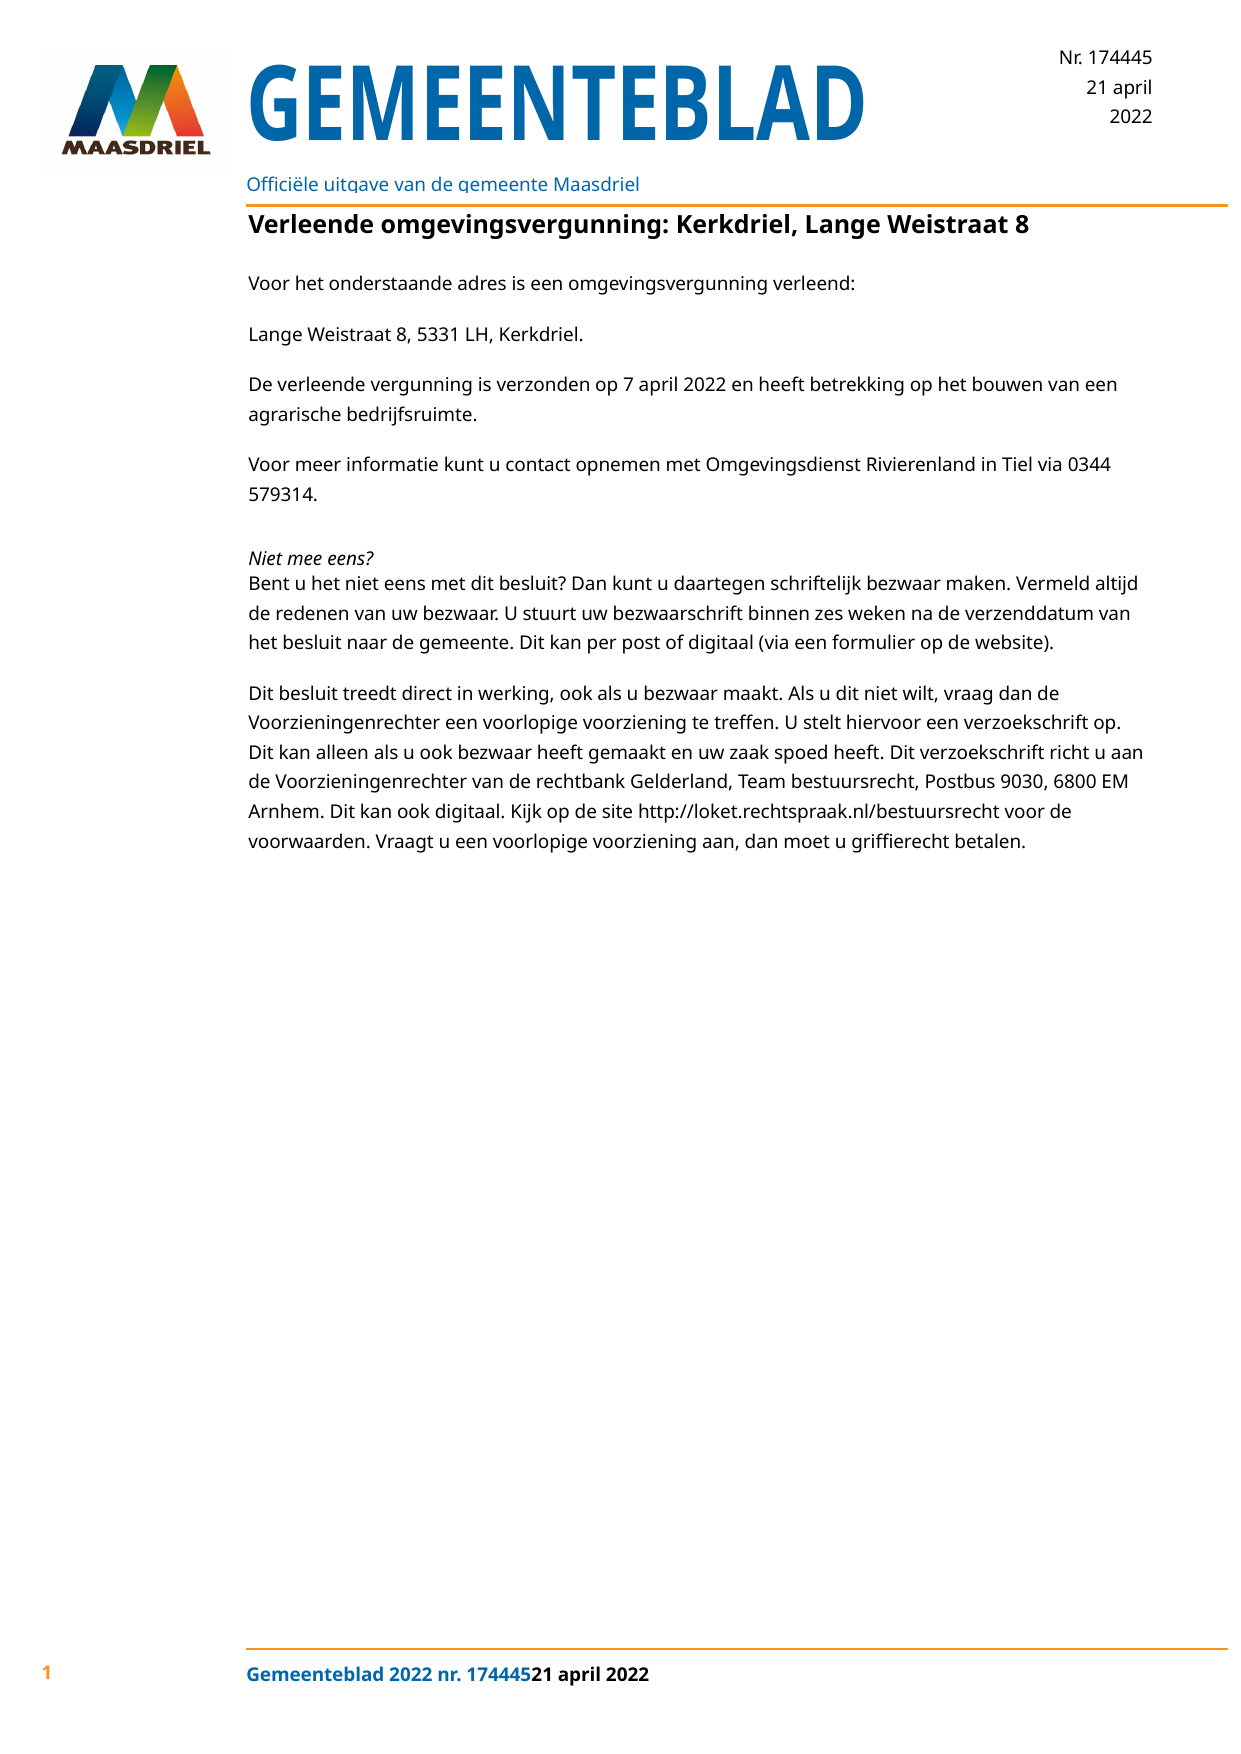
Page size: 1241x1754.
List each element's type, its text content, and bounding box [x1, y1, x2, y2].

text Lange Weistraat 8, 5331 LH, Kerkdriel. [248, 321, 1152, 346]
text Voor meer informatie kunt u contact opnemen met Omgevingsdienst Rivierenland in Tiel via 0344 579314. [248, 451, 1152, 506]
text Dit besluit treedt direct in werking, ook als u bezwaar maakt. Als u dit niet wilt, vraag dan de Voorzieningenrechter een voorlopige voorziening te treffen. U stelt hiervoor een verzoekschrift op. Dit kan alleen als u ook bezwaar heeft gemaakt en uw zaak spoed heeft. Dit verzoekschrift richt u aan de Voorzieningenrechter van de rechtbank Gelderland, Team bestuursrecht, Postbus 9030, 6800 EM Arnhem. Dit kan ook digitaal. Kijk op de site http://loket.rechtspraak.nl/bestuursrecht voor de voorwaarden. Vraagt u een voorlopige voorziening aan, dan moet u griffierecht betalen. [248, 680, 1152, 854]
text De verleende vergunning is verzonden op 7 april 2022 en heeft betrekking op het bouwen van een agrarische bedrijfsruimte. [248, 371, 1152, 426]
text Bent u het niet eens met dit besluit? Dan kunt u daartegen schriftelijk bezwaar maken. Vermeld altijd de redenen van uw bezwaar. U stuurt uw bezwaarschrift binnen zes weken na de verzenddatum van het besluit naar de gemeente. Dit kan per post of digitaal (via een formulier op de website). [248, 570, 1152, 655]
picture [41, 47, 231, 172]
text Niet mee eens? [248, 545, 1152, 570]
text Verleende omgevingsvergunning: Kerkdriel, Lange Weistraat 8 [248, 207, 1152, 241]
text Voor het onderstaande adres is een omgevingsvergunning verleend: [248, 270, 1152, 296]
